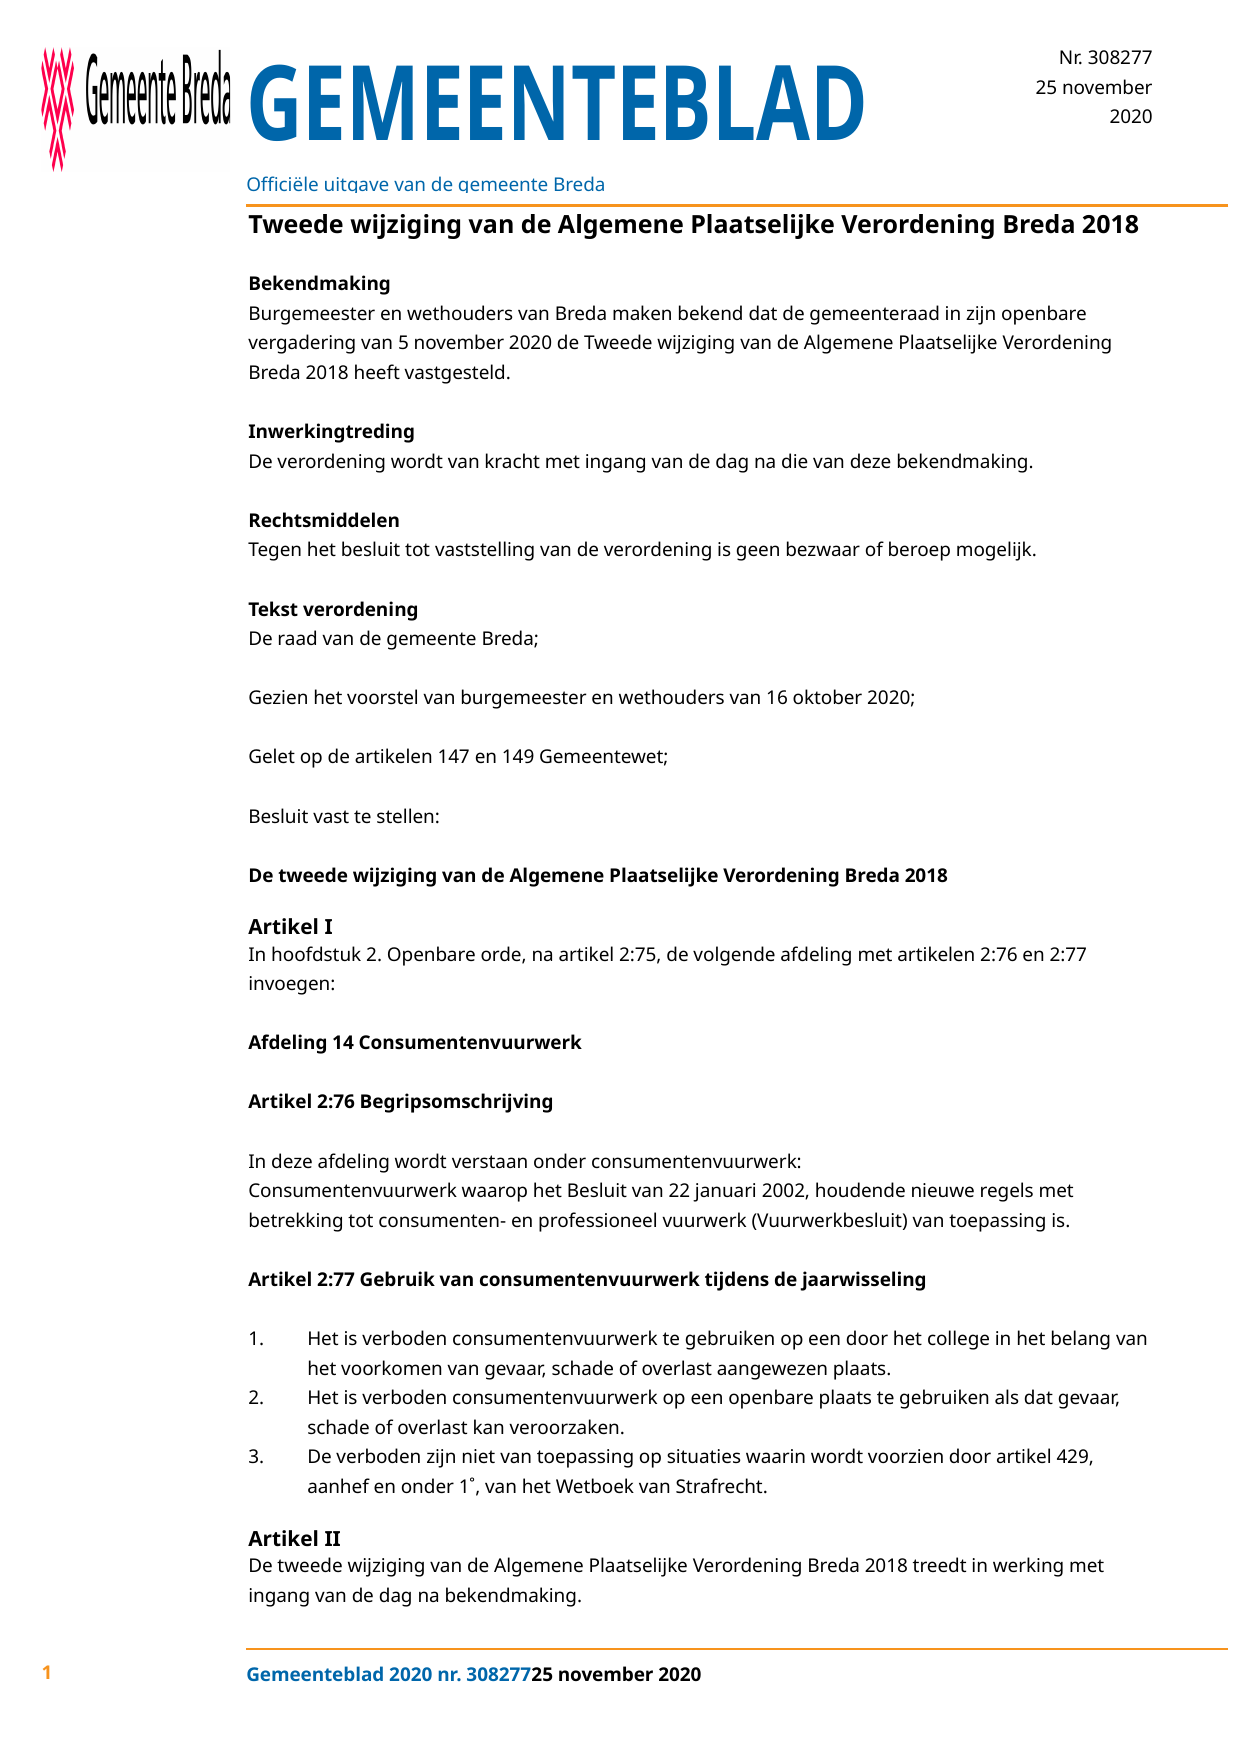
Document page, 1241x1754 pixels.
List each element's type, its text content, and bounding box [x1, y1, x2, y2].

text Gelet op de artikelen 147 en 149 Gemeentewet; [248, 744, 1152, 769]
text Artikel 2:77 Gebruik van consumentenvuurwerk tijdens de jaarwisseling [248, 1266, 1152, 1292]
list Het is verboden consumentenvuurwerk te gebruiken op een door het college in het belang van het voorkomen van gevaar, schade of overlast aangewezen plaats. [248, 1325, 1152, 1381]
text De tweede wijziging van de Algemene Plaatselijke Verordening Breda 2018 treedt in werking met ingang van de dag na bekendmaking. [248, 1552, 1152, 1607]
text Afdeling 14 Consumentenvuurwerk [248, 1029, 1152, 1055]
text Artikel II [248, 1524, 1152, 1552]
text Artikel I [248, 912, 1152, 941]
text Rechtsmiddelen [248, 507, 1152, 533]
text Artikel 2:76 Begripsomschrijving [248, 1089, 1152, 1114]
text De verordening wordt van kracht met ingang van de dag na die van deze bekendmaking. [248, 448, 1152, 473]
text De raad van de gemeente Breda; [248, 625, 1152, 651]
text Consumentenvuurwerk waarop het Besluit van 22 januari 2002, houdende nieuwe regels met betrekking tot consumenten- en professioneel vuurwerk (Vuurwerkbesluit) van toepassing is. [248, 1177, 1152, 1233]
text Bekendmaking [248, 270, 1152, 296]
list Het is verboden consumentenvuurwerk op een openbare plaats te gebruiken als dat gevaar, schade of overlast kan veroorzaken. [248, 1384, 1152, 1440]
text In hoofdstuk 2. Openbare orde, na artikel 2:75, de volgende afdeling met artikelen 2:76 en 2:77 invoegen: [248, 941, 1152, 996]
text Besluit vast te stellen: [248, 803, 1152, 828]
picture [41, 47, 231, 172]
list De verboden zijn niet van toepassing op situaties waarin wordt voorzien door artikel 429, aanhef en onder 1˚, van het Wetboek van Strafrecht. [248, 1444, 1152, 1499]
text De tweede wijziging van de Algemene Plaatselijke Verordening Breda 2018 [248, 862, 1152, 888]
text Burgemeester en wethouders van Breda maken bekend dat de gemeenteraad in zijn openbare vergadering van 5 november 2020 de Tweede wijziging van de Algemene Plaatselijke Verordening Breda 2018 heeft vastgesteld. [248, 300, 1152, 385]
text Tweede wijziging van de Algemene Plaatselijke Verordening Breda 2018 [248, 207, 1152, 241]
text Tekst verordening [248, 596, 1152, 621]
text Inwerkingtreding [248, 418, 1152, 444]
text Tegen het besluit tot vaststelling van de verordening is geen bezwaar of beroep mogelijk. [248, 537, 1152, 562]
text In deze afdeling wordt verstaan onder consumentenvuurwerk: [248, 1148, 1152, 1174]
text Gezien het voorstel van burgemeester en wethouders van 16 oktober 2020; [248, 684, 1152, 710]
